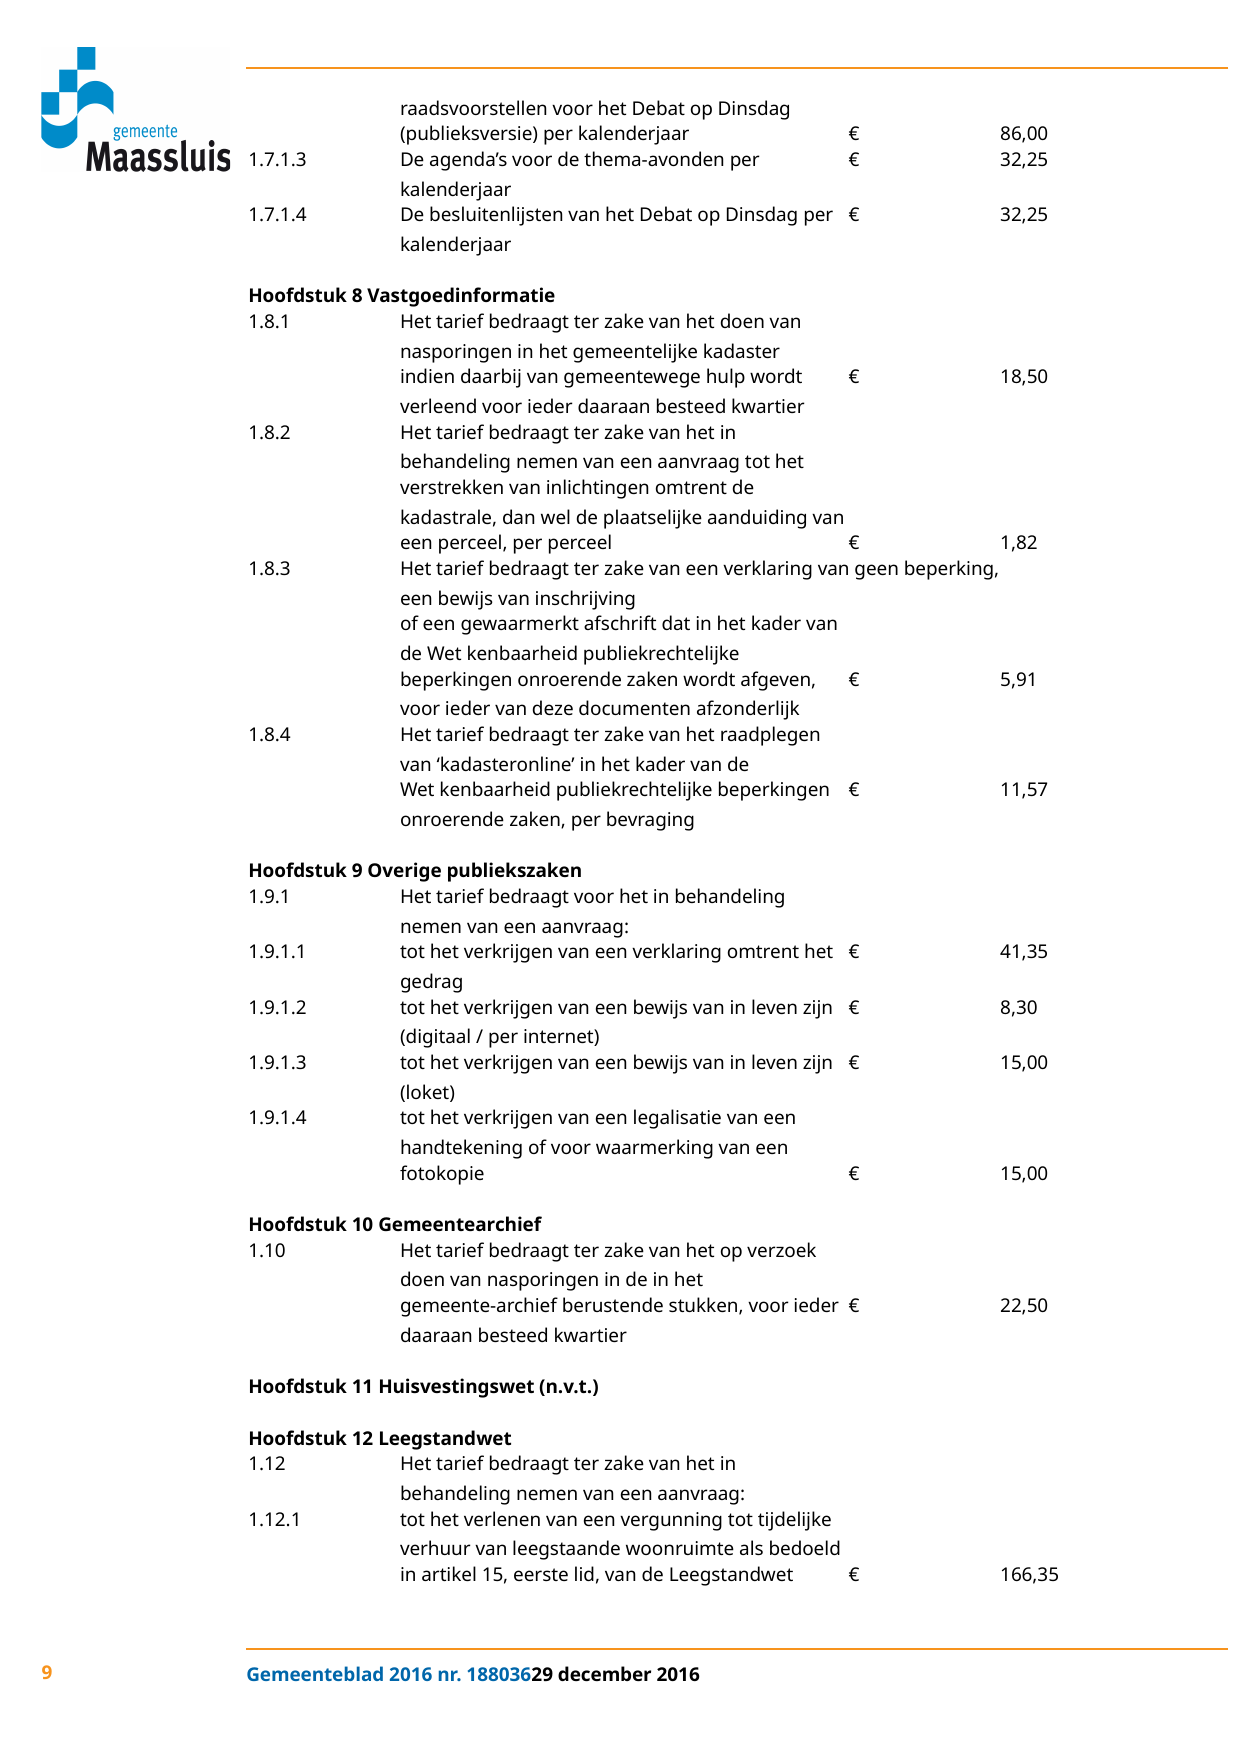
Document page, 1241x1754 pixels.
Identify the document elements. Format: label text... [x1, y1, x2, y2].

table_cell [248, 95, 400, 121]
picture [41, 47, 231, 172]
table_cell € [848, 202, 1000, 257]
table_cell [848, 1374, 1000, 1399]
table_cell € [848, 1160, 1000, 1186]
table_cell [848, 95, 1000, 121]
table_cell [1000, 1399, 1152, 1425]
table_cell 8,30 [1000, 994, 1152, 1049]
table_cell [848, 1399, 1000, 1425]
table_cell Het tarief bedraagt ter zake van een verklaring van geen beperking, een bewijs van inschrijving [400, 555, 1000, 611]
table_cell [1000, 95, 1152, 121]
table_cell tot het verlenen van een vergunning tot tijdelijke verhuur van leegstaande woonruimte als bedoeld [400, 1506, 848, 1561]
table_cell [848, 474, 1000, 529]
table_cell 1.9.1.4 [248, 1105, 400, 1160]
table_cell [400, 257, 848, 283]
table_cell [848, 858, 1000, 883]
table_cell 1.9.1.3 [248, 1049, 400, 1104]
table_cell € [848, 939, 1000, 994]
table_cell Hoofdstuk 9 Overige publiekszaken [248, 858, 848, 883]
table_cell [248, 1399, 400, 1425]
table_cell € [848, 1293, 1000, 1348]
table_cell in artikel 15, eerste lid, van de Leegstandwet [400, 1561, 848, 1587]
table_cell een perceel, per perceel [400, 530, 848, 555]
table_cell € [848, 364, 1000, 419]
table_cell gemeente-archief berustende stukken, voor ieder daaraan besteed kwartier [400, 1293, 848, 1348]
table_cell 1,82 [1000, 530, 1152, 555]
table_cell Hoofdstuk 12 Leegstandwet [248, 1425, 848, 1451]
table_cell [1000, 1506, 1152, 1561]
table_cell Wet kenbaarheid publiekrechtelijke beperkingen onroerende zaken, per bevraging [400, 777, 848, 832]
table_cell [248, 1293, 400, 1348]
table_cell € [848, 146, 1000, 202]
table_cell [248, 611, 400, 666]
table_cell Het tarief bedraagt voor het in behandeling nemen van een aanvraag: [400, 883, 848, 939]
table_cell [848, 883, 1000, 939]
table_cell [248, 1186, 400, 1211]
table_cell [848, 283, 1000, 308]
table_cell 1.9.1.1 [248, 939, 400, 994]
table_cell 32,25 [1000, 202, 1152, 257]
table_cell [1000, 1348, 1152, 1373]
table_cell 1.8.3 [248, 555, 400, 611]
table_cell 1.7.1.3 [248, 146, 400, 202]
table_cell 15,00 [1000, 1160, 1152, 1186]
table_cell Het tarief bedraagt ter zake van het in behandeling nemen van een aanvraag tot het [400, 419, 848, 474]
table_cell tot het verkrijgen van een bewijs van in leven zijn (loket) [400, 1049, 848, 1104]
table_cell Het tarief bedraagt ter zake van het raadplegen van ‘kadasteronline’ in het kader van de [400, 721, 848, 777]
table_cell [1000, 1105, 1152, 1160]
table_cell raadsvoorstellen voor het Debat op Dinsdag [400, 95, 848, 121]
table_cell Hoofdstuk 11 Huisvestingswet (n.v.t.) [248, 1374, 848, 1399]
table_cell fotokopie [400, 1160, 848, 1186]
table_cell [1000, 883, 1152, 939]
table_cell Hoofdstuk 8 Vastgoedinformatie [248, 283, 848, 308]
table_cell [1000, 1237, 1152, 1292]
table_cell Het tarief bedraagt ter zake van het doen van nasporingen in het gemeentelijke kadaster [400, 308, 848, 364]
table_cell 1.8.4 [248, 721, 400, 777]
table_cell [400, 1399, 848, 1425]
table_cell beperkingen onroerende zaken wordt afgeven, voor ieder van deze documenten afzonderlijk [400, 666, 848, 721]
table_cell [248, 666, 400, 721]
picture [41, 47, 77, 92]
table_cell [848, 419, 1000, 474]
table_cell [848, 1186, 1000, 1211]
table_cell € [848, 777, 1000, 832]
table_cell [1000, 832, 1152, 858]
table_cell 166,35 [1000, 1561, 1152, 1587]
table_cell [400, 832, 848, 858]
table_cell [1000, 257, 1152, 283]
table_cell of een gewaarmerkt afschrift dat in het kader van de Wet kenbaarheid publiekrechtelijke [400, 611, 848, 666]
table_cell 18,50 [1000, 364, 1152, 419]
table_cell De besluitenlijsten van het Debat op Dinsdag per kalenderjaar [400, 202, 848, 257]
table_cell [1000, 1186, 1152, 1211]
table_cell 41,35 [1000, 939, 1152, 994]
table_cell [848, 611, 1000, 666]
table_cell 1.12 [248, 1451, 400, 1506]
table_cell [1000, 858, 1152, 883]
table_cell 1.12.1 [248, 1506, 400, 1561]
table_cell tot het verkrijgen van een legalisatie van een handtekening of voor waarmerking van een [400, 1105, 848, 1160]
table_cell Het tarief bedraagt ter zake van het in behandeling nemen van een aanvraag: [400, 1451, 848, 1506]
table_cell [1000, 555, 1152, 611]
table_cell € [848, 1561, 1000, 1587]
table_cell indien daarbij van gemeentewege hulp wordt verleend voor ieder daaraan besteed kwartier [400, 364, 848, 419]
table_cell 86,00 [1000, 121, 1152, 146]
table_cell 1.8.2 [248, 419, 400, 474]
table_cell 1.9.1.2 [248, 994, 400, 1049]
table_cell [848, 721, 1000, 777]
table_cell 5,91 [1000, 666, 1152, 721]
table_cell [248, 832, 400, 858]
table_cell [848, 1348, 1000, 1373]
table_cell [1000, 1425, 1152, 1451]
table_cell € [848, 666, 1000, 721]
table_cell [248, 257, 400, 283]
table_cell [248, 474, 400, 529]
table_cell € [848, 1049, 1000, 1104]
table_cell [1000, 611, 1152, 666]
table_cell € [848, 530, 1000, 555]
table_cell [848, 1506, 1000, 1561]
table_cell Het tarief bedraagt ter zake van het op verzoek doen van nasporingen in de in het [400, 1237, 848, 1292]
table_cell 1.8.1 [248, 308, 400, 364]
table_cell 1.7.1.4 [248, 202, 400, 257]
table_cell [848, 1451, 1000, 1506]
table_cell € [848, 121, 1000, 146]
table_cell [848, 308, 1000, 364]
table_cell [248, 1348, 400, 1373]
table_cell [848, 257, 1000, 283]
table_cell [1000, 721, 1152, 777]
table_cell 1.9.1 [248, 883, 400, 939]
table_cell [248, 121, 400, 146]
table_cell De agenda’s voor de thema-avonden per kalenderjaar [400, 146, 848, 202]
table_cell [248, 1561, 400, 1587]
table_cell Hoofdstuk 10 Gemeentearchief [248, 1211, 848, 1237]
table_cell [848, 1105, 1000, 1160]
table_cell [1000, 283, 1152, 308]
table_cell verstrekken van inlichtingen omtrent de kadastrale, dan wel de plaatselijke aanduiding van [400, 474, 848, 529]
table_cell tot het verkrijgen van een verklaring omtrent het gedrag [400, 939, 848, 994]
table_cell [1000, 474, 1152, 529]
table_cell [248, 530, 400, 555]
table_cell [848, 1237, 1000, 1292]
table_cell 32,25 [1000, 146, 1152, 202]
table_cell [248, 364, 400, 419]
table_cell (publieksversie) per kalenderjaar [400, 121, 848, 146]
table_cell 1.10 [248, 1237, 400, 1292]
table_cell [400, 1348, 848, 1373]
table_cell [1000, 1374, 1152, 1399]
table_cell 22,50 [1000, 1293, 1152, 1348]
table_cell 15,00 [1000, 1049, 1152, 1104]
table_cell [1000, 1451, 1152, 1506]
table_cell [1000, 308, 1152, 364]
table_cell [848, 1211, 1000, 1237]
table_cell € [848, 994, 1000, 1049]
table_cell [1000, 419, 1152, 474]
table_cell [248, 1160, 400, 1186]
table_cell [400, 1186, 848, 1211]
table_cell [848, 1425, 1000, 1451]
table_cell [1000, 1211, 1152, 1237]
table_cell 11,57 [1000, 777, 1152, 832]
table_cell [248, 777, 400, 832]
table_cell tot het verkrijgen van een bewijs van in leven zijn (digitaal / per internet) [400, 994, 848, 1049]
table_cell [848, 832, 1000, 858]
